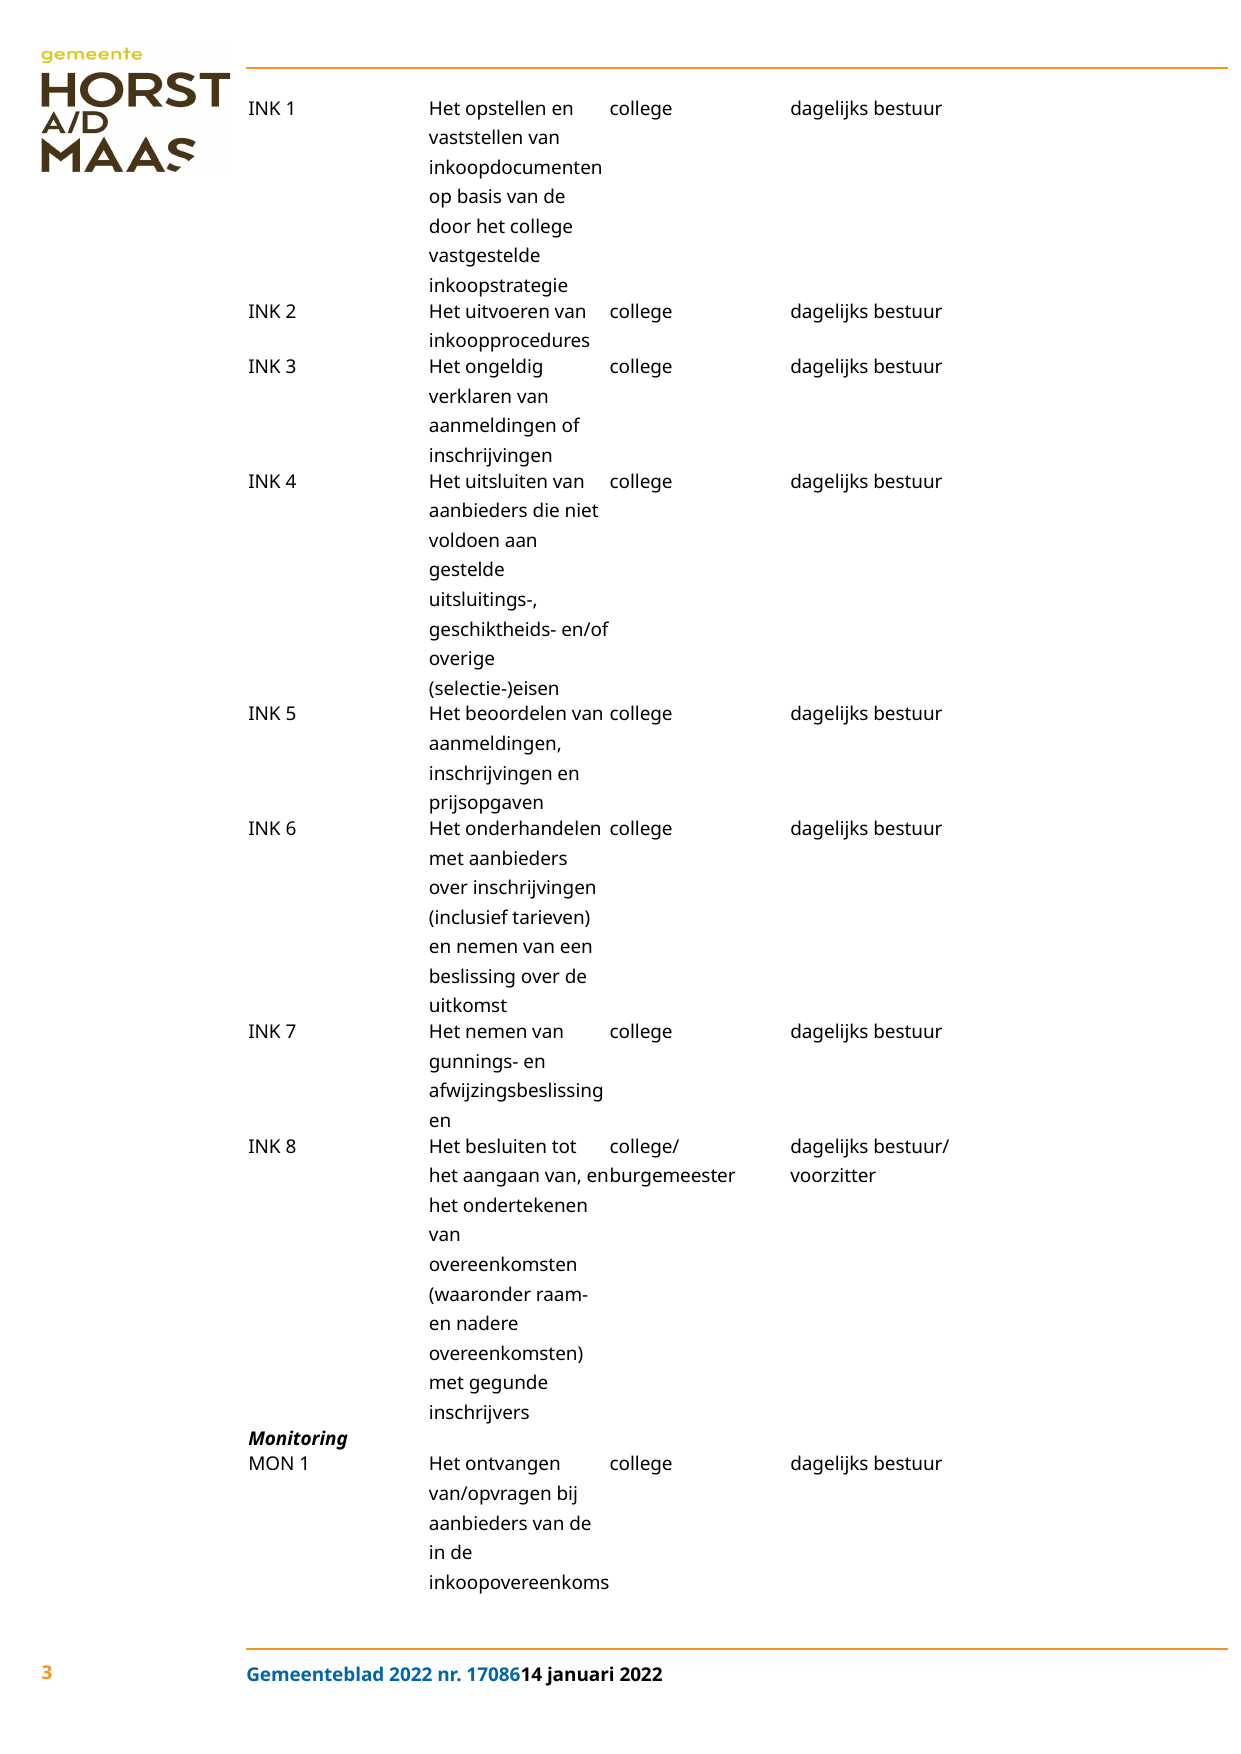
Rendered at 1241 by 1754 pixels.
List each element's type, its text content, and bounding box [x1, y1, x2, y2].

table_cell [971, 353, 1152, 468]
table_cell Het nemen van gunnings- en afwijzingsbeslissingen [429, 1018, 609, 1133]
table_cell college/ burgemeester [609, 1133, 790, 1425]
table_cell college [609, 468, 790, 701]
table_cell college [609, 1451, 790, 1594]
table_cell INK 2 [248, 298, 429, 353]
table_cell INK 3 [248, 353, 429, 468]
table_cell dagelijks bestuur [790, 815, 971, 1018]
table_cell dagelijks bestuur [790, 95, 971, 298]
table_cell Het uitsluiten van aanbieders die niet voldoen aan gestelde uitsluitings-, geschiktheids- en/of overige (selectie-)eisen [429, 468, 609, 701]
table_cell INK 8 [248, 1133, 429, 1425]
table_cell Het opstellen en vaststellen van inkoopdocumenten op basis van de door het college vastgestelde inkoopstrategie [429, 95, 609, 298]
table_cell [971, 815, 1152, 1018]
table_cell MON 1 [248, 1451, 429, 1594]
table_cell Het ontvangen van/opvragen bij aanbieders van de in de inkoopovereenkoms [429, 1451, 609, 1594]
table_cell college [609, 701, 790, 815]
table_cell [971, 1133, 1152, 1425]
table_cell INK 4 [248, 468, 429, 701]
table_cell college [609, 95, 790, 298]
table_cell dagelijks bestuur [790, 701, 971, 815]
table_cell college [609, 353, 790, 468]
table_cell Het onderhandelen met aanbieders over inschrijvingen (inclusief tarieven) en nemen van een beslissing over de uitkomst [429, 815, 609, 1018]
table_cell dagelijks bestuur [790, 298, 971, 353]
table_cell college [609, 815, 790, 1018]
table_cell Monitoring [248, 1425, 1152, 1451]
table_cell INK 6 [248, 815, 429, 1018]
table_cell [971, 1018, 1152, 1133]
table_cell INK 1 [248, 95, 429, 298]
table_cell dagelijks bestuur [790, 1451, 971, 1594]
table_cell college [609, 298, 790, 353]
table_cell Het uitvoeren van inkoopprocedures [429, 298, 609, 353]
picture [41, 47, 231, 172]
table_cell [971, 701, 1152, 815]
table_cell dagelijks bestuur [790, 468, 971, 701]
table_cell INK 7 [248, 1018, 429, 1133]
table_cell INK 5 [248, 701, 429, 815]
table_cell college [609, 1018, 790, 1133]
table_cell Het beoordelen van aanmeldingen, inschrijvingen en prijsopgaven [429, 701, 609, 815]
table_cell [971, 298, 1152, 353]
table_cell dagelijks bestuur [790, 353, 971, 468]
table_cell dagelijks bestuur [790, 1018, 971, 1133]
table_cell [971, 468, 1152, 701]
table_cell [971, 95, 1152, 298]
table_cell Het ongeldig verklaren van aanmeldingen of inschrijvingen [429, 353, 609, 468]
table_cell [971, 1451, 1152, 1594]
table_cell dagelijks bestuur/ voorzitter [790, 1133, 971, 1425]
table_cell Het besluiten tot het aangaan van, en het ondertekenen van overeenkomsten (waaronder raam- en nadere overeenkomsten) met gegunde inschrijvers [429, 1133, 609, 1425]
